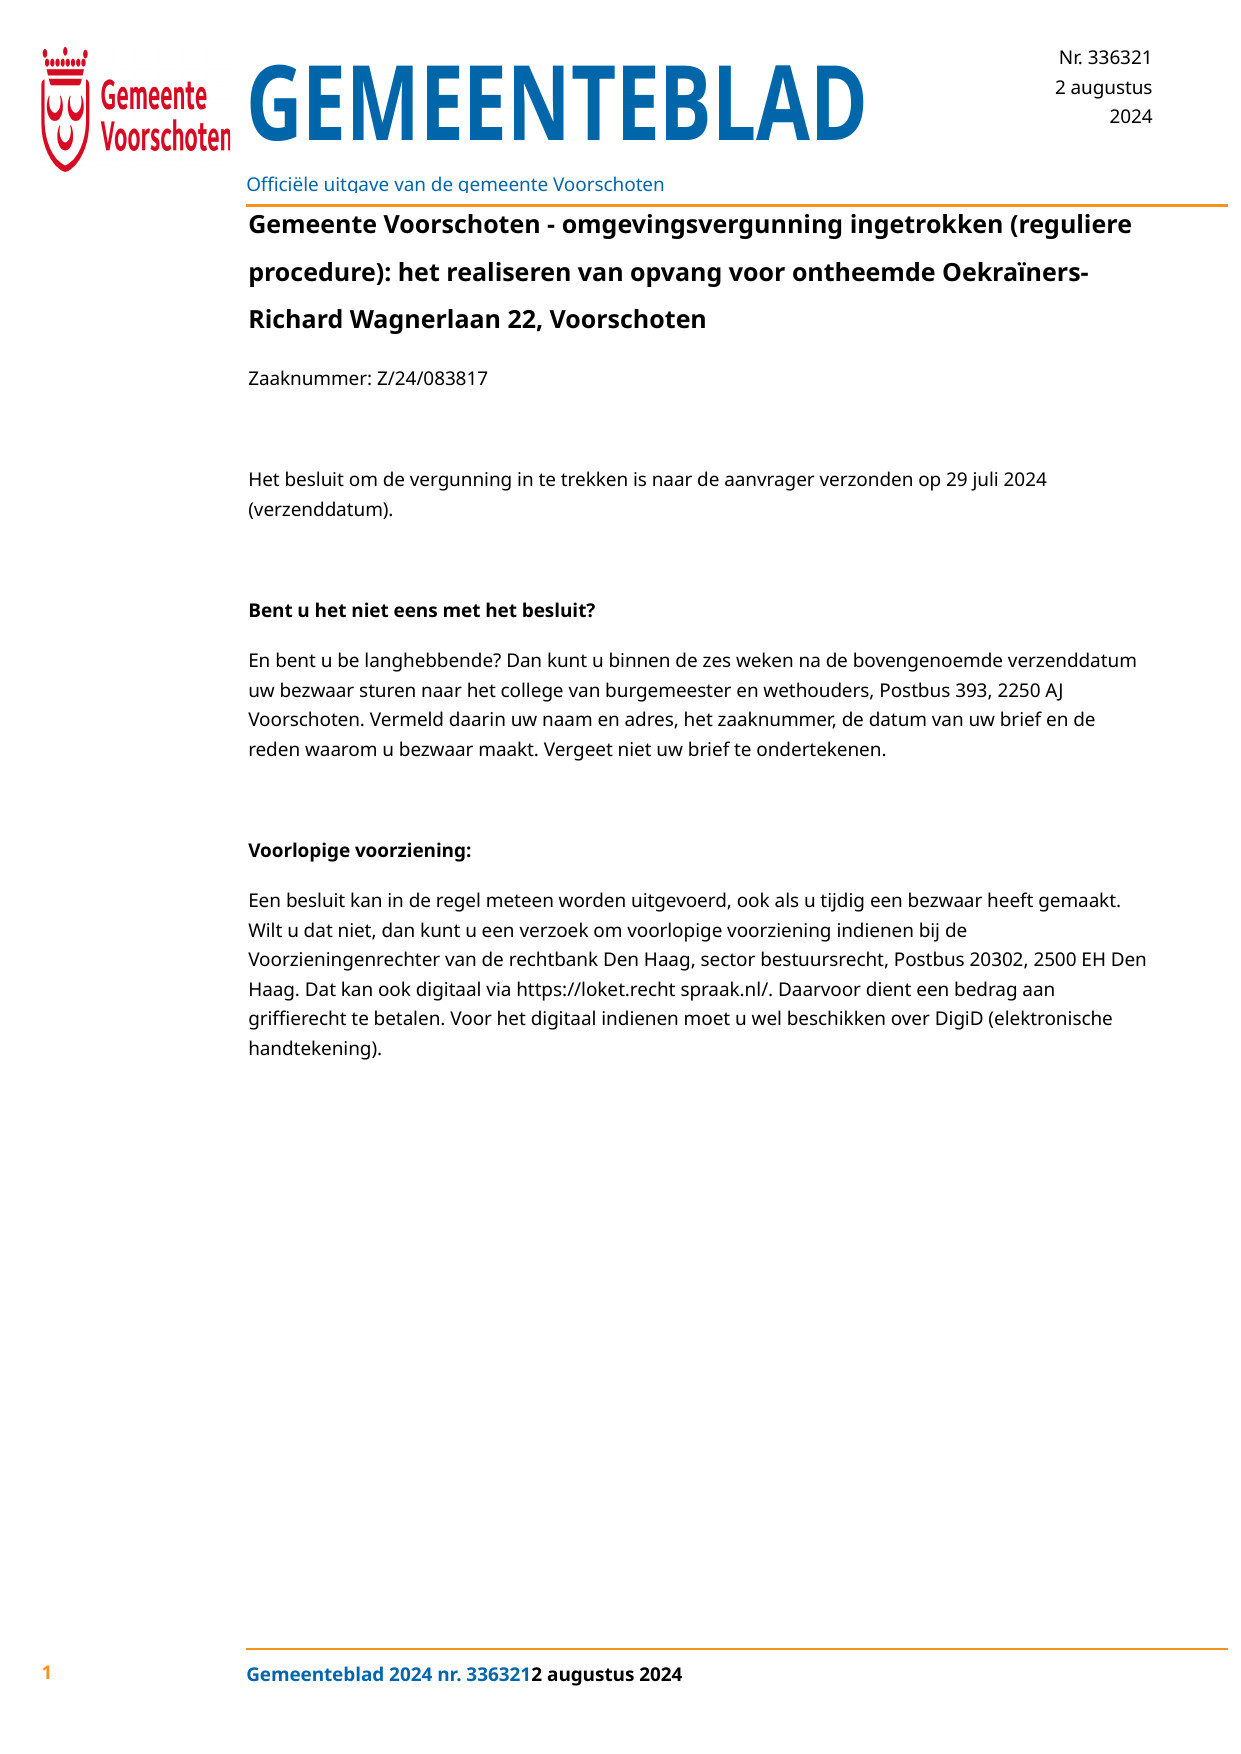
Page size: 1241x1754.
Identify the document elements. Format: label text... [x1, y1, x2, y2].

text Voorlopige voorziening: [248, 837, 1152, 862]
picture [41, 47, 231, 172]
text Bent u het niet eens met het besluit? [248, 597, 1152, 622]
text En bent u be langhebbende? Dan kunt u binnen de zes weken na de bovengenoemde verzenddatum uw bezwaar sturen naar het college van burgemeester en wethouders, Postbus 393, 2250 AJ Voorschoten. Vermeld daarin uw naam en adres, het zaaknummer, de datum van uw brief en de reden waarom u bezwaar maakt. Vergeet niet uw brief te ondertekenen. [248, 647, 1152, 762]
text Zaaknummer: Z/24/083817 [248, 366, 1152, 391]
text Een besluit kan in de regel meteen worden uitgevoerd, ook als u tijdig een bezwaar heeft gemaakt. Wilt u dat niet, dan kunt u een verzoek om voorlopige voorziening indienen bij de Voorzieningenrechter van de rechtbank Den Haag, sector bestuursrecht, Postbus 20302, 2500 EH Den Haag. Dat kan ook digitaal via https://loket.recht spraak.nl/. Daarvoor dient een bedrag aan griffierecht te betalen. Voor het digitaal indienen moet u wel beschikken over DigiD (elektronische handtekening). [248, 887, 1152, 1061]
text Gemeente Voorschoten - omgevingsvergunning ingetrokken (reguliere procedure): het realiseren van opvang voor ontheemde Oekraïners- Richard Wagnerlaan 22, Voorschoten [248, 207, 1152, 336]
text Het besluit om de vergunning in te trekken is naar de aanvrager verzonden op 29 juli 2024 (verzenddatum). [248, 466, 1152, 522]
